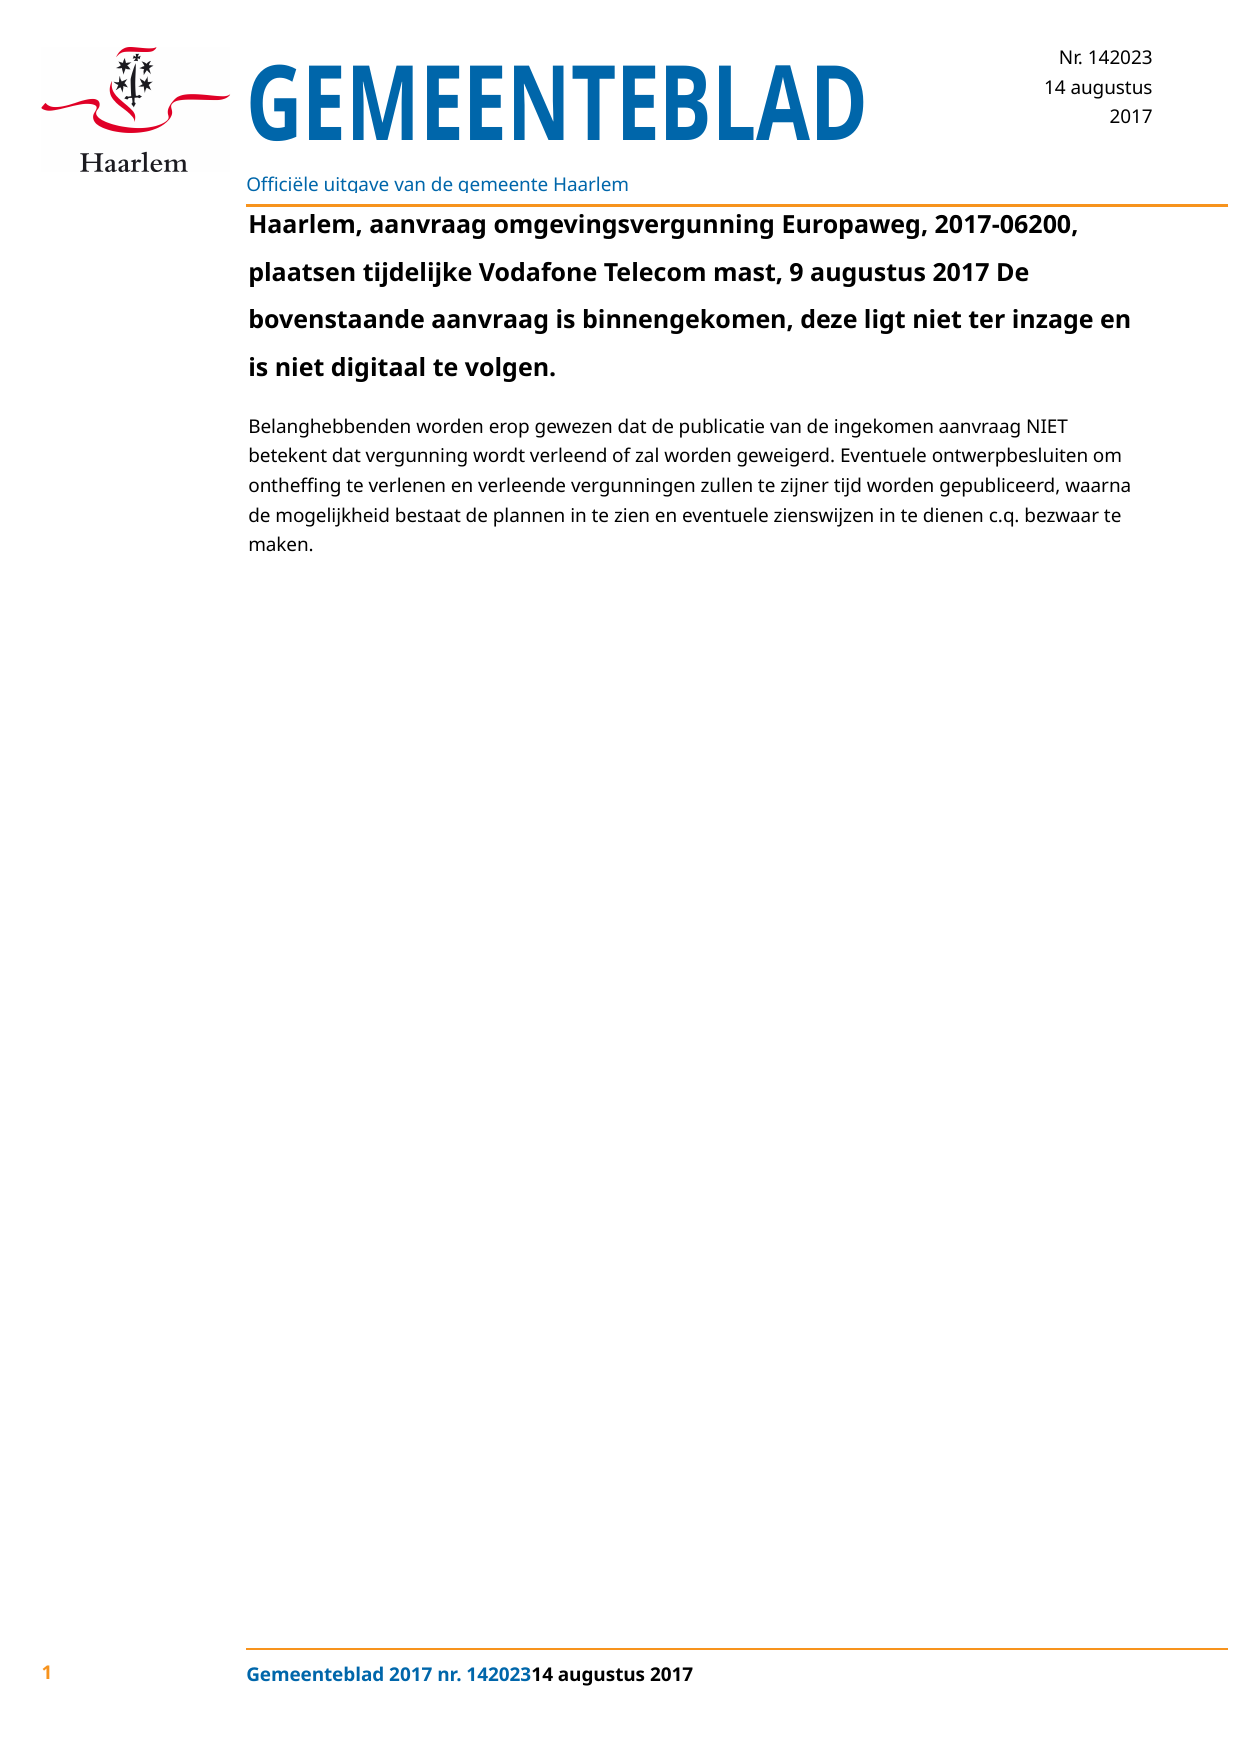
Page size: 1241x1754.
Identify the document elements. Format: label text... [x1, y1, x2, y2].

text Haarlem, aanvraag omgevingsvergunning Europaweg, 2017-06200, plaatsen tijdelijke Vodafone Telecom mast, 9 augustus 2017 De bovenstaande aanvraag is binnengekomen, deze ligt niet ter inzage en is niet digitaal te volgen. [248, 207, 1152, 384]
picture [41, 47, 231, 172]
text Belanghebbenden worden erop gewezen dat de publicatie van de ingekomen aanvraag NIET betekent dat vergunning wordt verleend of zal worden geweigerd. Eventuele ontwerpbesluiten om ontheffing te verlenen en verleende vergunningen zullen te zijner tijd worden gepubliceerd, waarna de mogelijkheid bestaat de plannen in te zien en eventuele zienswijzen in te dienen c.q. bezwaar te maken. [248, 413, 1152, 557]
